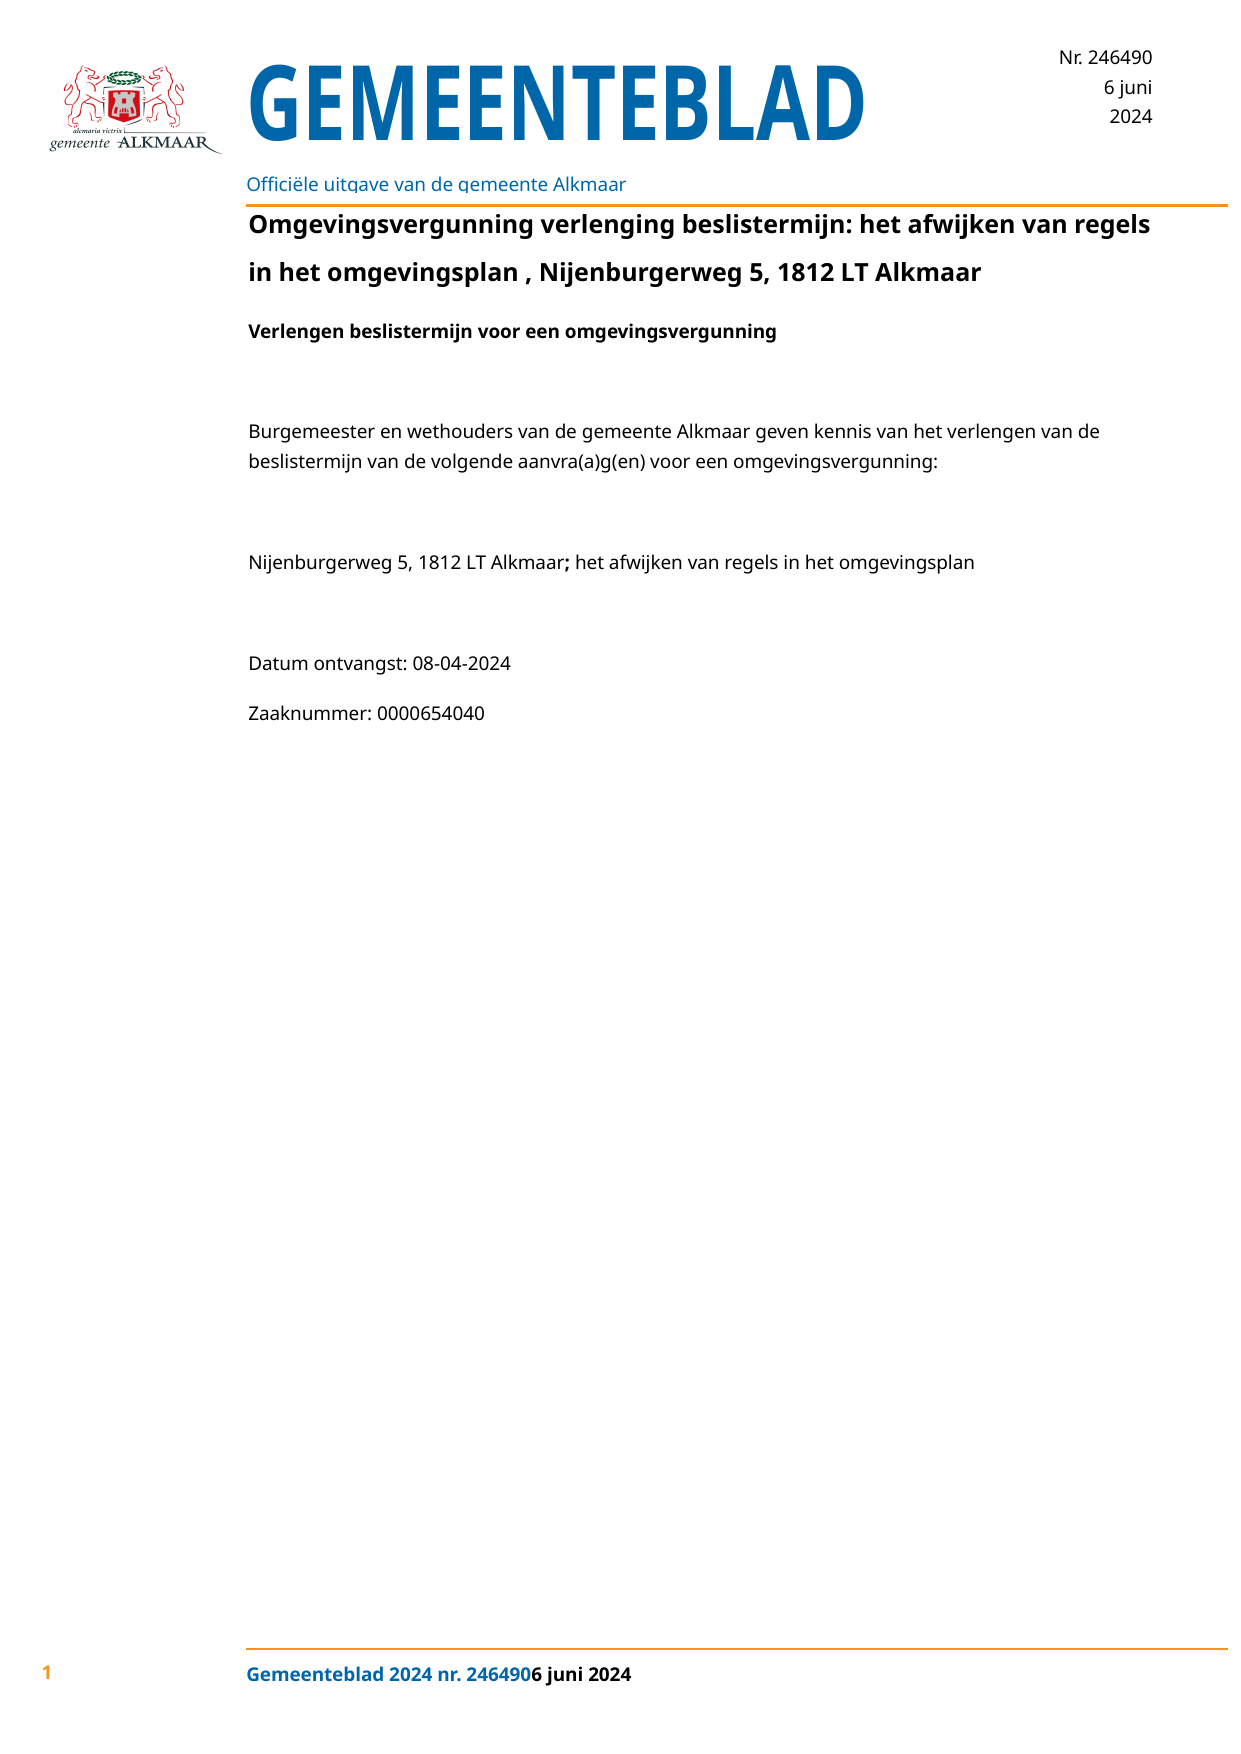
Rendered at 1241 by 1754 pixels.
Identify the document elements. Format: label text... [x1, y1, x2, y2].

text Nijenburgerweg 5, 1812 LT Alkmaar; het afwijken van regels in het omgevingsplan [248, 549, 1152, 575]
text Zaaknummer: 0000654040 [248, 700, 1152, 726]
text Burgemeester en wethouders van de gemeente Alkmaar geven kennis van het verlengen van de beslistermijn van de volgende aanvra(a)g(en) voor een omgevingsvergunning: [248, 419, 1152, 474]
picture [41, 47, 231, 172]
text Verlengen beslistermijn voor een omgevingsvergunning [248, 318, 1152, 344]
text Datum ontvangst: 08-04-2024 [248, 650, 1152, 676]
text Omgevingsvergunning verlenging beslistermijn: het afwijken van regels in het omgevingsplan , Nijenburgerweg 5, 1812 LT Alkmaar [248, 207, 1152, 288]
